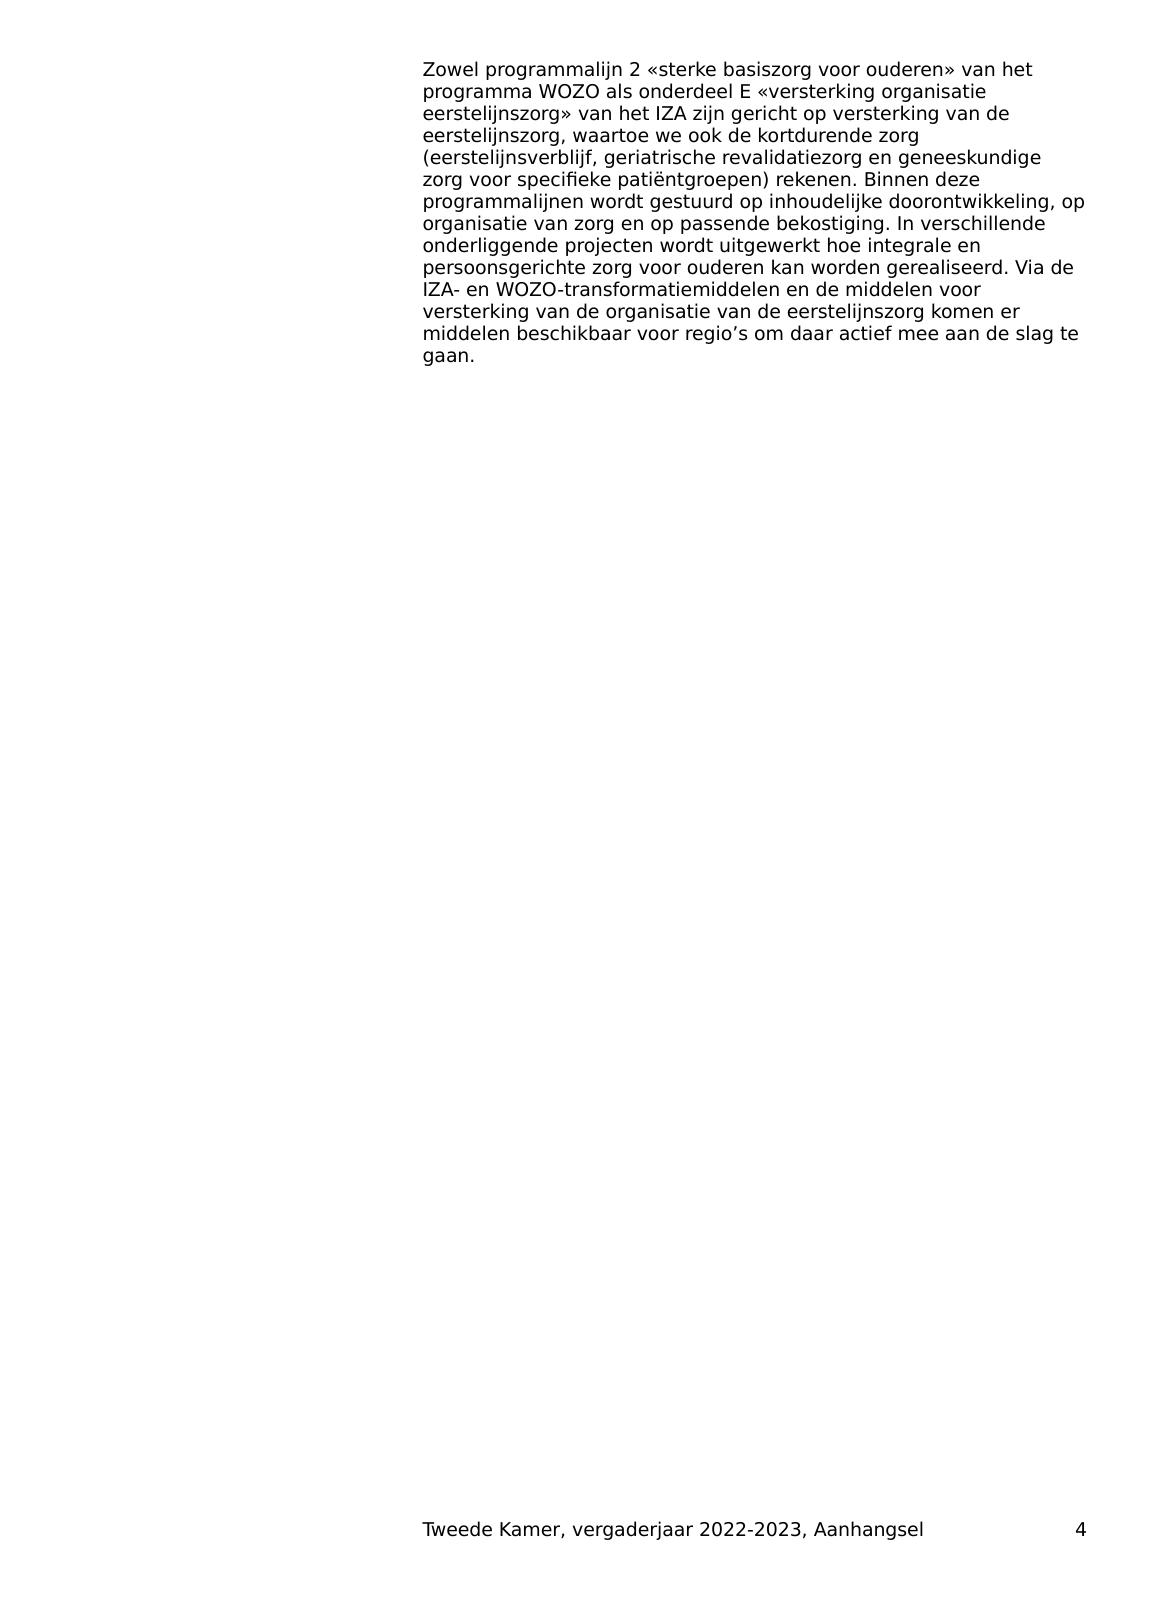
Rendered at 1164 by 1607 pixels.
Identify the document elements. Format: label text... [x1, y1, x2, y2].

text Zowel programmalijn 2 «sterke basiszorg voor ouderen» van het programma WOZO als onderdeel E «versterking organisatie eerstelijnszorg» van het IZA zijn gericht op versterking van de eerstelijnszorg, waartoe we ook de kortdurende zorg (eerstelijnsverblijf, geriatrische revalidatiezorg en geneeskundige zorg voor specifieke patiëntgroepen) rekenen. Binnen deze programmalijnen wordt gestuurd op inhoudelijke doorontwikkeling, op organisatie van zorg en op passende bekostiging. In verschillende onderliggende projecten wordt uitgewerkt hoe integrale en persoonsgerichte zorg voor ouderen kan worden gerealiseerd. Via de IZA- en WOZO-transformatiemiddelen en de middelen voor versterking van de organisatie van de eerstelijnszorg komen er middelen beschikbaar voor regio’s om daar actief mee aan de slag te gaan. [422, 59, 1087, 367]
